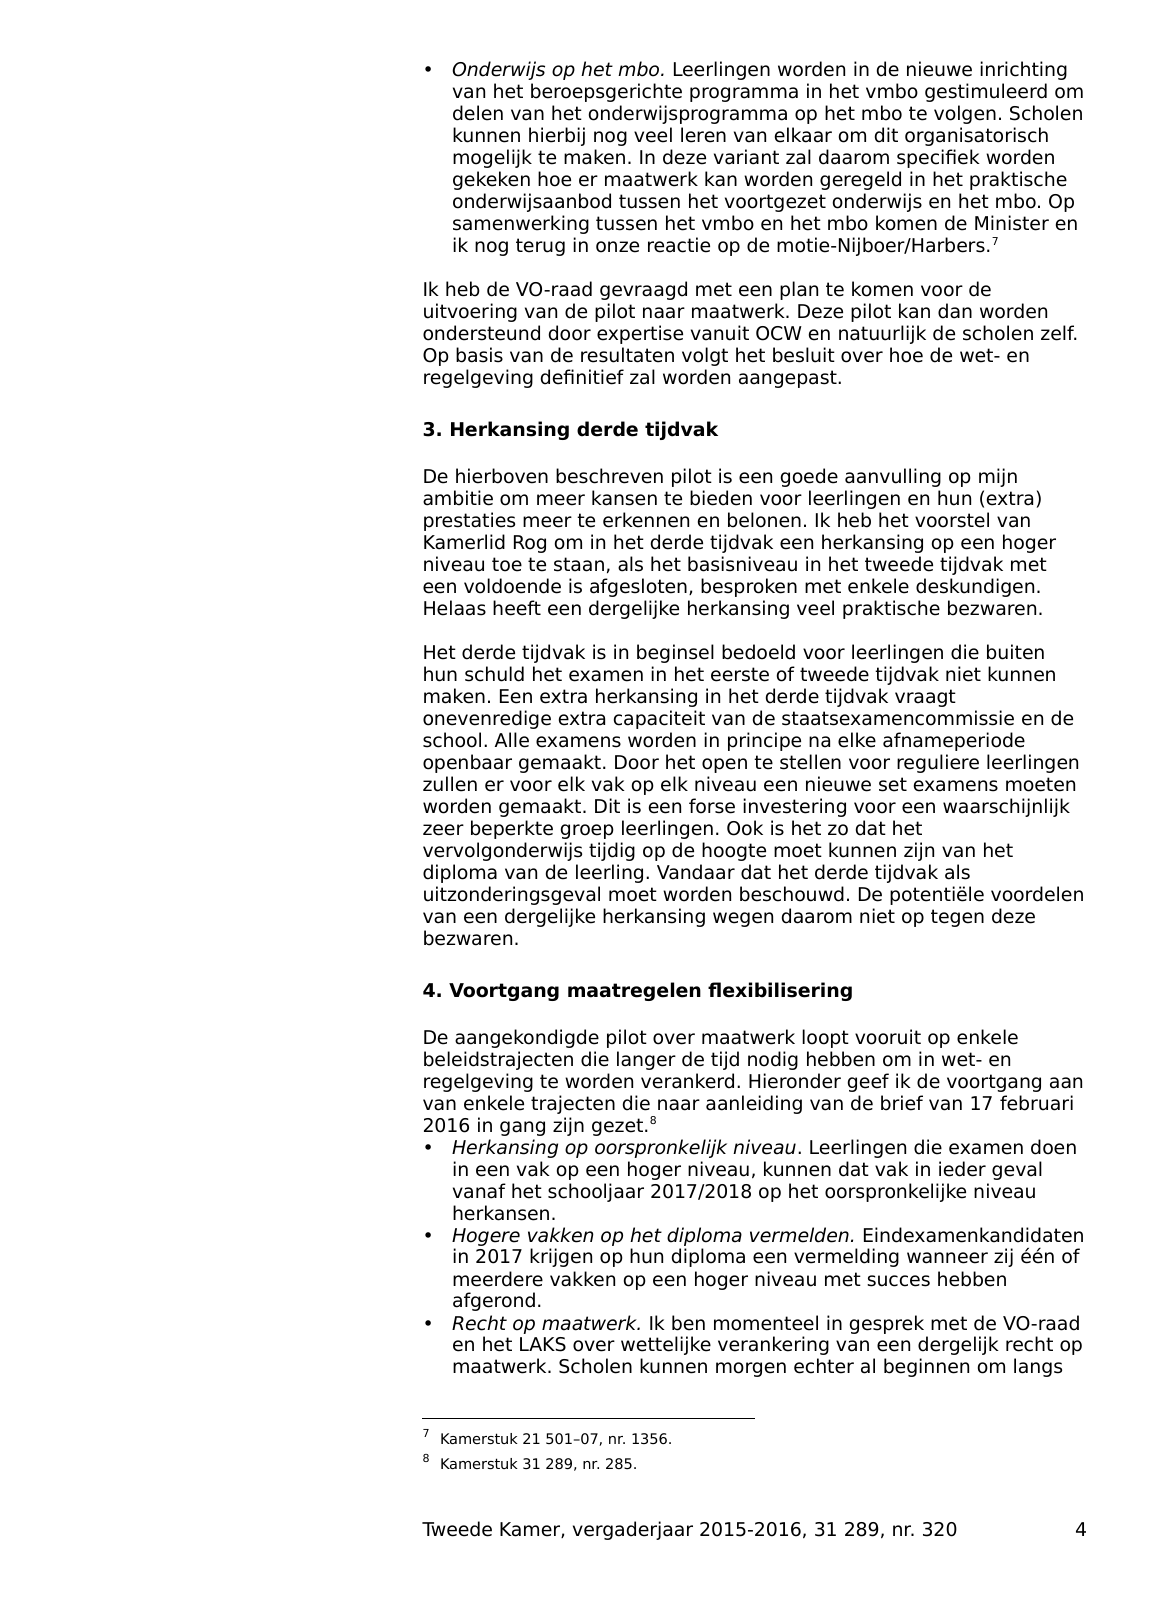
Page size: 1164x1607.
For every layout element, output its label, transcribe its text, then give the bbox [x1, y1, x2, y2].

subtitle 3. Herkansing derde tijdvak [422, 419, 1087, 441]
text • Hogere vakken op het diploma vermelden. Eindexamenkandidaten in 2017 krijgen op hun diploma een vermelding wanneer zij één of meerdere vakken op een hoger niveau met succes hebben afgerond. [422, 1224, 1087, 1312]
text Ik heb de VO-raad gevraagd met een plan te komen voor de uitvoering van de pilot naar maatwerk. Deze pilot kan dan worden ondersteund door expertise vanuit OCW en natuurlijk de scholen zelf. Op basis van de resultaten volgt het besluit over hoe de wet- en regelgeving definitief zal worden aangepast. [422, 279, 1087, 389]
text De hierboven beschreven pilot is een goede aanvulling op mijn ambitie om meer kansen te bieden voor leerlingen en hun (extra) prestaties meer te erkennen en belonen. Ik heb het voorstel van Kamerlid Rog om in het derde tijdvak een herkansing op een hoger niveau toe te staan, als het basisniveau in het tweede tijdvak met een voldoende is afgesloten, besproken met enkele deskundigen. Helaas heeft een dergelijke herkansing veel praktische bezwaren. [422, 466, 1087, 620]
subtitle 4. Voortgang maatregelen flexibilisering [422, 980, 1087, 1002]
text • Recht op maatwerk. Ik ben momenteel in gesprek met de VO-raad en het LAKS over wettelijke verankering van een dergelijk recht op maatwerk. Scholen kunnen morgen echter al beginnen om langs [422, 1312, 1087, 1378]
text • Herkansing op oorspronkelijk niveau. Leerlingen die examen doen in een vak op een hoger niveau, kunnen dat vak in ieder geval vanaf het schooljaar 2017/2018 op het oorspronkelijke niveau herkansen. [422, 1137, 1087, 1224]
text Het derde tijdvak is in beginsel bedoeld voor leerlingen die buiten hun schuld het examen in het eerste of tweede tijdvak niet kunnen maken. Een extra herkansing in het derde tijdvak vraagt onevenredige extra capaciteit van de staatsexamencommissie en de school. Alle examens worden in principe na elke afnameperiode openbaar gemaakt. Door het open te stellen voor reguliere leerlingen zullen er voor elk vak op elk niveau een nieuwe set examens moeten worden gemaakt. Dit is een forse investering voor een waarschijnlijk zeer beperkte groep leerlingen. Ook is het zo dat het vervolgonderwijs tijdig op de hoogte moet kunnen zijn van het diploma van de leerling. Vandaar dat het derde tijdvak als uitzonderingsgeval moet worden beschouwd. De potentiële voordelen van een dergelijke herkansing wegen daarom niet op tegen deze bezwaren. [422, 642, 1087, 950]
text Kamerstuk 21 501–07, nr. 1356. [422, 1427, 1087, 1449]
text De aangekondigde pilot over maatwerk loopt vooruit op enkele beleidstrajecten die langer de tijd nodig hebben om in wet- en regelgeving te worden verankerd. Hieronder geef ik de voortgang aan van enkele trajecten die naar aanleiding van de brief van 17 februari 2016 in gang zijn gezet. [422, 1027, 1087, 1137]
text Kamerstuk 31 289, nr. 285. [422, 1452, 1087, 1474]
text • Onderwijs op het mbo. Leerlingen worden in de nieuwe inrichting van het beroepsgerichte programma in het vmbo gestimuleerd om delen van het onderwijsprogramma op het mbo te volgen. Scholen kunnen hierbij nog veel leren van elkaar om dit organisatorisch mogelijk te maken. In deze variant zal daarom specifiek worden gekeken hoe er maatwerk kan worden geregeld in het praktische onderwijsaanbod tussen het voortgezet onderwijs en het mbo. Op samenwerking tussen het vmbo en het mbo komen de Minister en ik nog terug in onze reactie op de motie-Nijboer/Harbers. [422, 59, 1087, 257]
